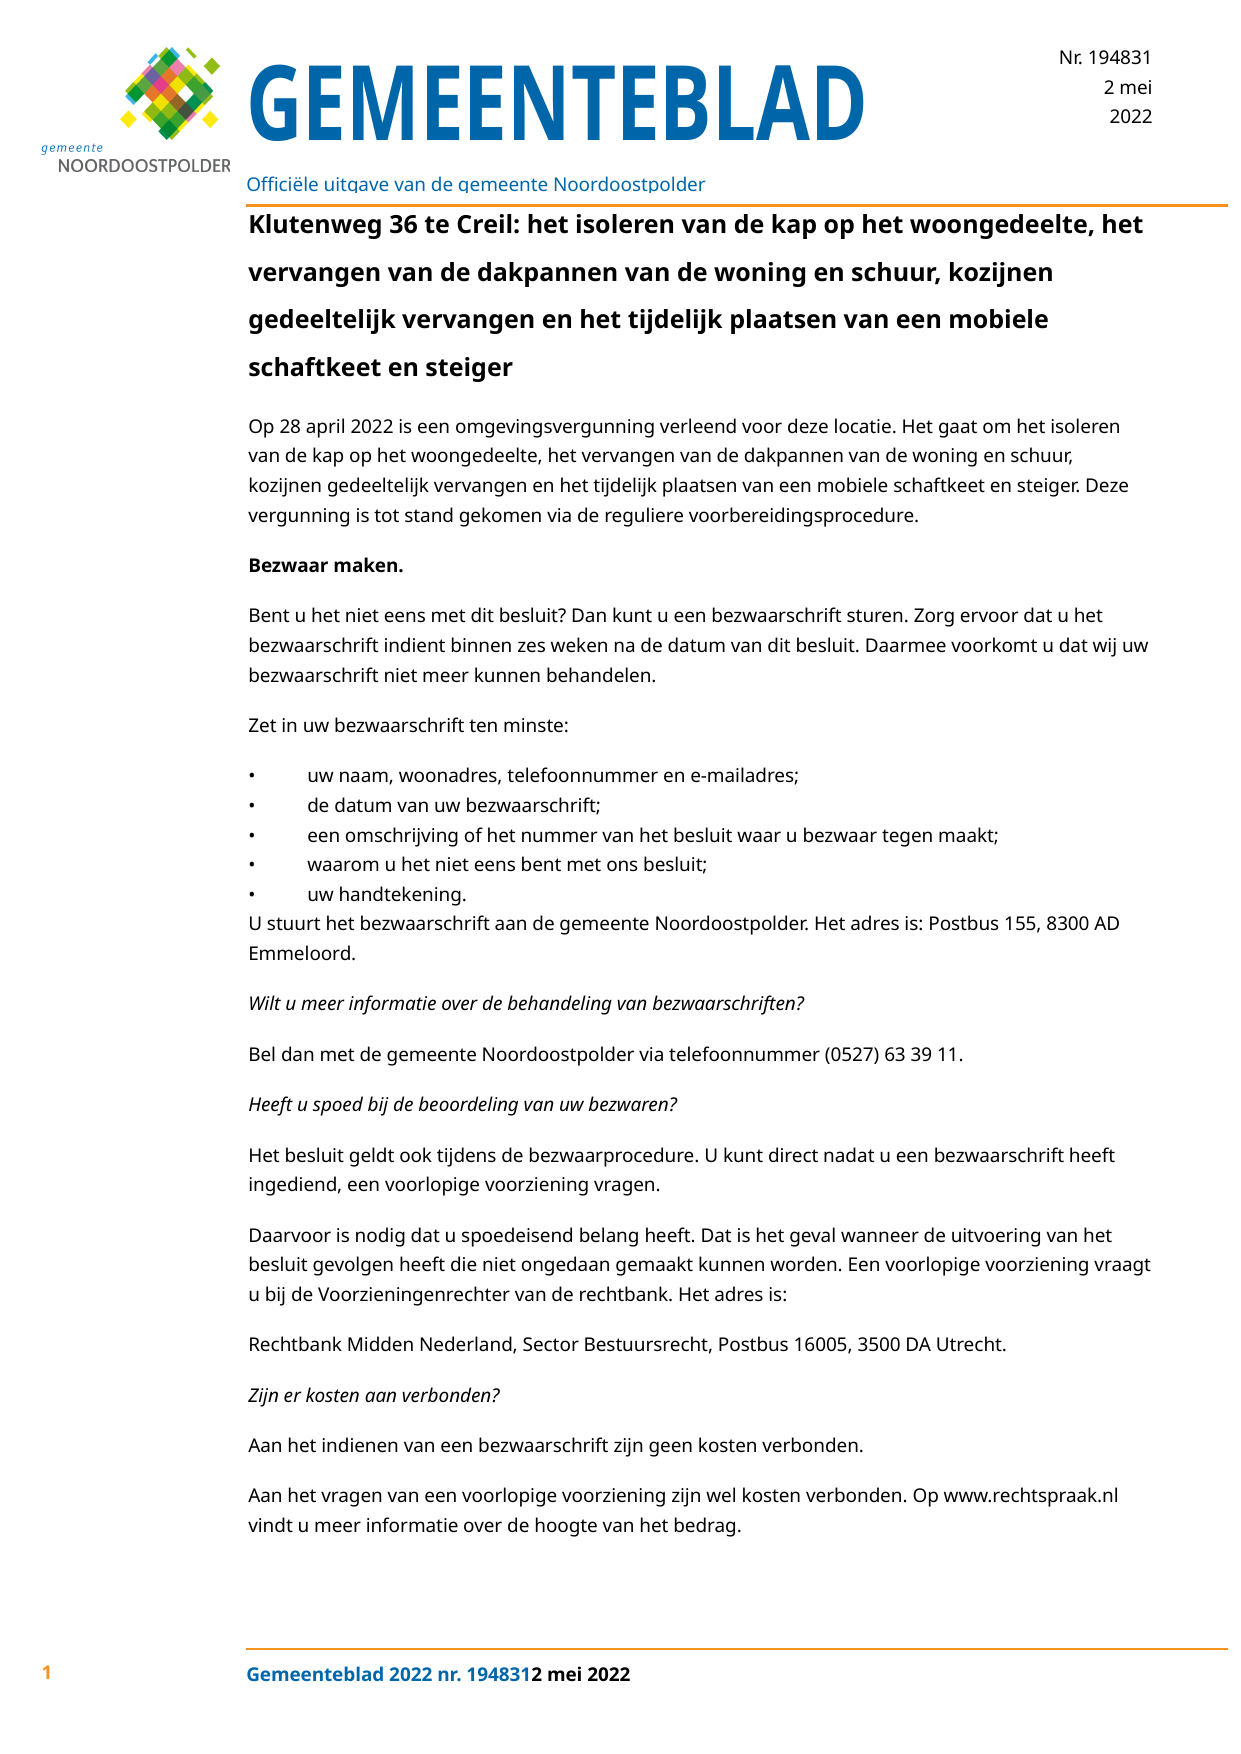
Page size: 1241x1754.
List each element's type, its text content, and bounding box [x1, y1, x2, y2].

text Het besluit geldt ook tijdens de bezwaarprocedure. U kunt direct nadat u een bezwaarschrift heeft ingediend, een voorlopige voorziening vragen. [248, 1142, 1152, 1197]
text Bel dan met de gemeente Noordoostpolder via telefoonnummer (0527) 63 39 11. [248, 1041, 1152, 1067]
text U stuurt het bezwaarschrift aan de gemeente Noordoostpolder. Het adres is: Postbus 155, 8300 AD Emmeloord. [248, 911, 1152, 966]
text Zijn er kosten aan verbonden? [248, 1382, 1152, 1408]
text Klutenweg 36 te Creil: het isoleren van de kap op het woongedeelte, het vervangen van de dakpannen van de woning en schuur, kozijnen gedeeltelijk vervangen en het tijdelijk plaatsen van een mobiele schaftkeet en steiger [248, 207, 1152, 384]
list uw handtekening. [248, 881, 1152, 907]
text Op 28 april 2022 is een omgevingsvergunning verleend voor deze locatie. Het gaat om het isoleren van de kap op het woongedeelte, het vervangen van de dakpannen van de woning en schuur, kozijnen gedeeltelijk vervangen en het tijdelijk plaatsen van een mobiele schaftkeet en steiger. Deze vergunning is tot stand gekomen via de reguliere voorbereidingsprocedure. [248, 413, 1152, 528]
text Heeft u spoed bij de beoordeling van uw bezwaren? [248, 1091, 1152, 1117]
list een omschrijving of het nummer van het besluit waar u bezwaar tegen maakt; [248, 822, 1152, 848]
list waarom u het niet eens bent met ons besluit; [248, 851, 1152, 877]
text Rechtbank Midden Nederland, Sector Bestuursrecht, Postbus 16005, 3500 DA Utrecht. [248, 1331, 1152, 1357]
text Zet in uw bezwaarschrift ten minste: [248, 712, 1152, 738]
text Bent u het niet eens met dit besluit? Dan kunt u een bezwaarschrift sturen. Zorg ervoor dat u het bezwaarschrift indient binnen zes weken na de datum van dit besluit. Daarmee voorkomt u dat wij uw bezwaarschrift niet meer kunnen behandelen. [248, 603, 1152, 688]
picture [41, 47, 231, 172]
text Wilt u meer informatie over de behandeling van bezwaarschriften? [248, 991, 1152, 1016]
text Daarvoor is nodig dat u spoedeisend belang heeft. Dat is het geval wanneer de uitvoering van het besluit gevolgen heeft die niet ongedaan gemaakt kunnen worden. Een voorlopige voorziening vraagt u bij de Voorzieningenrechter van de rechtbank. Het adres is: [248, 1222, 1152, 1307]
list uw naam, woonadres, telefoonnummer en e-mailadres; [248, 763, 1152, 788]
list de datum van uw bezwaarschrift; [248, 792, 1152, 818]
text Aan het indienen van een bezwaarschrift zijn geen kosten verbonden. [248, 1432, 1152, 1458]
text Aan het vragen van een voorlopige voorziening zijn wel kosten verbonden. Op www.rechtspraak.nl vindt u meer informatie over de hoogte van het bedrag. [248, 1483, 1152, 1538]
text Bezwaar maken. [248, 552, 1152, 578]
